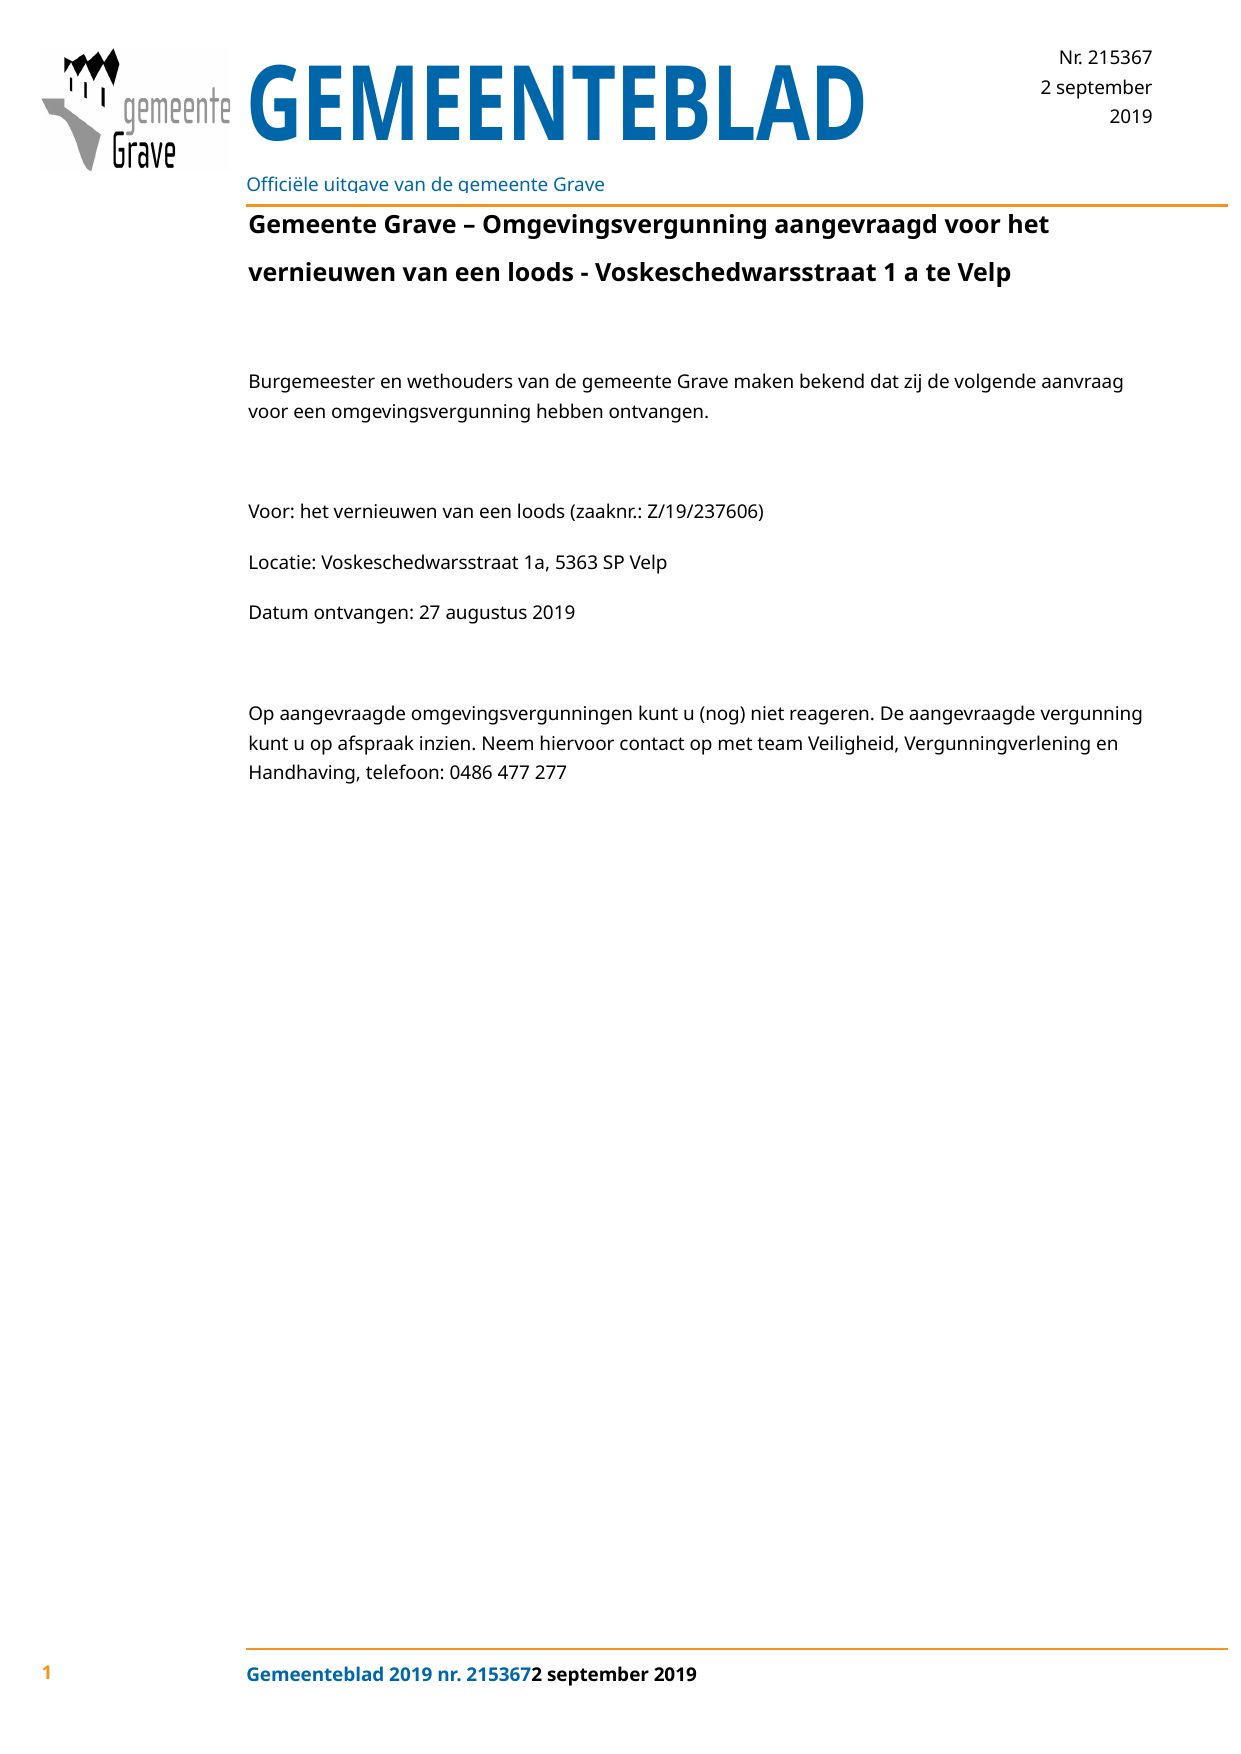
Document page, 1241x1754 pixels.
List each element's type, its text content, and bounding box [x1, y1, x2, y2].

text Op aangevraagde omgevingsvergunningen kunt u (nog) niet reageren. De aangevraagde vergunning kunt u op afspraak inzien. Neem hiervoor contact op met team Veiligheid, Vergunningverlening en Handhaving, telefoon: 0486 477 277 [248, 700, 1152, 785]
text Datum ontvangen: 27 augustus 2019 [248, 599, 1152, 625]
text Locatie: Voskeschedwarsstraat 1a, 5363 SP Velp [248, 549, 1152, 575]
text Gemeente Grave – Omgevingsvergunning aangevraagd voor het vernieuwen van een loods - Voskeschedwarsstraat 1 a te Velp [248, 207, 1152, 288]
text Burgemeester en wethouders van de gemeente Grave maken bekend dat zij de volgende aanvraag voor een omgevingsvergunning hebben ontvangen. [248, 368, 1152, 424]
text Voor: het vernieuwen van een loods (zaaknr.: Z/19/237606) [248, 499, 1152, 524]
picture [41, 47, 231, 172]
